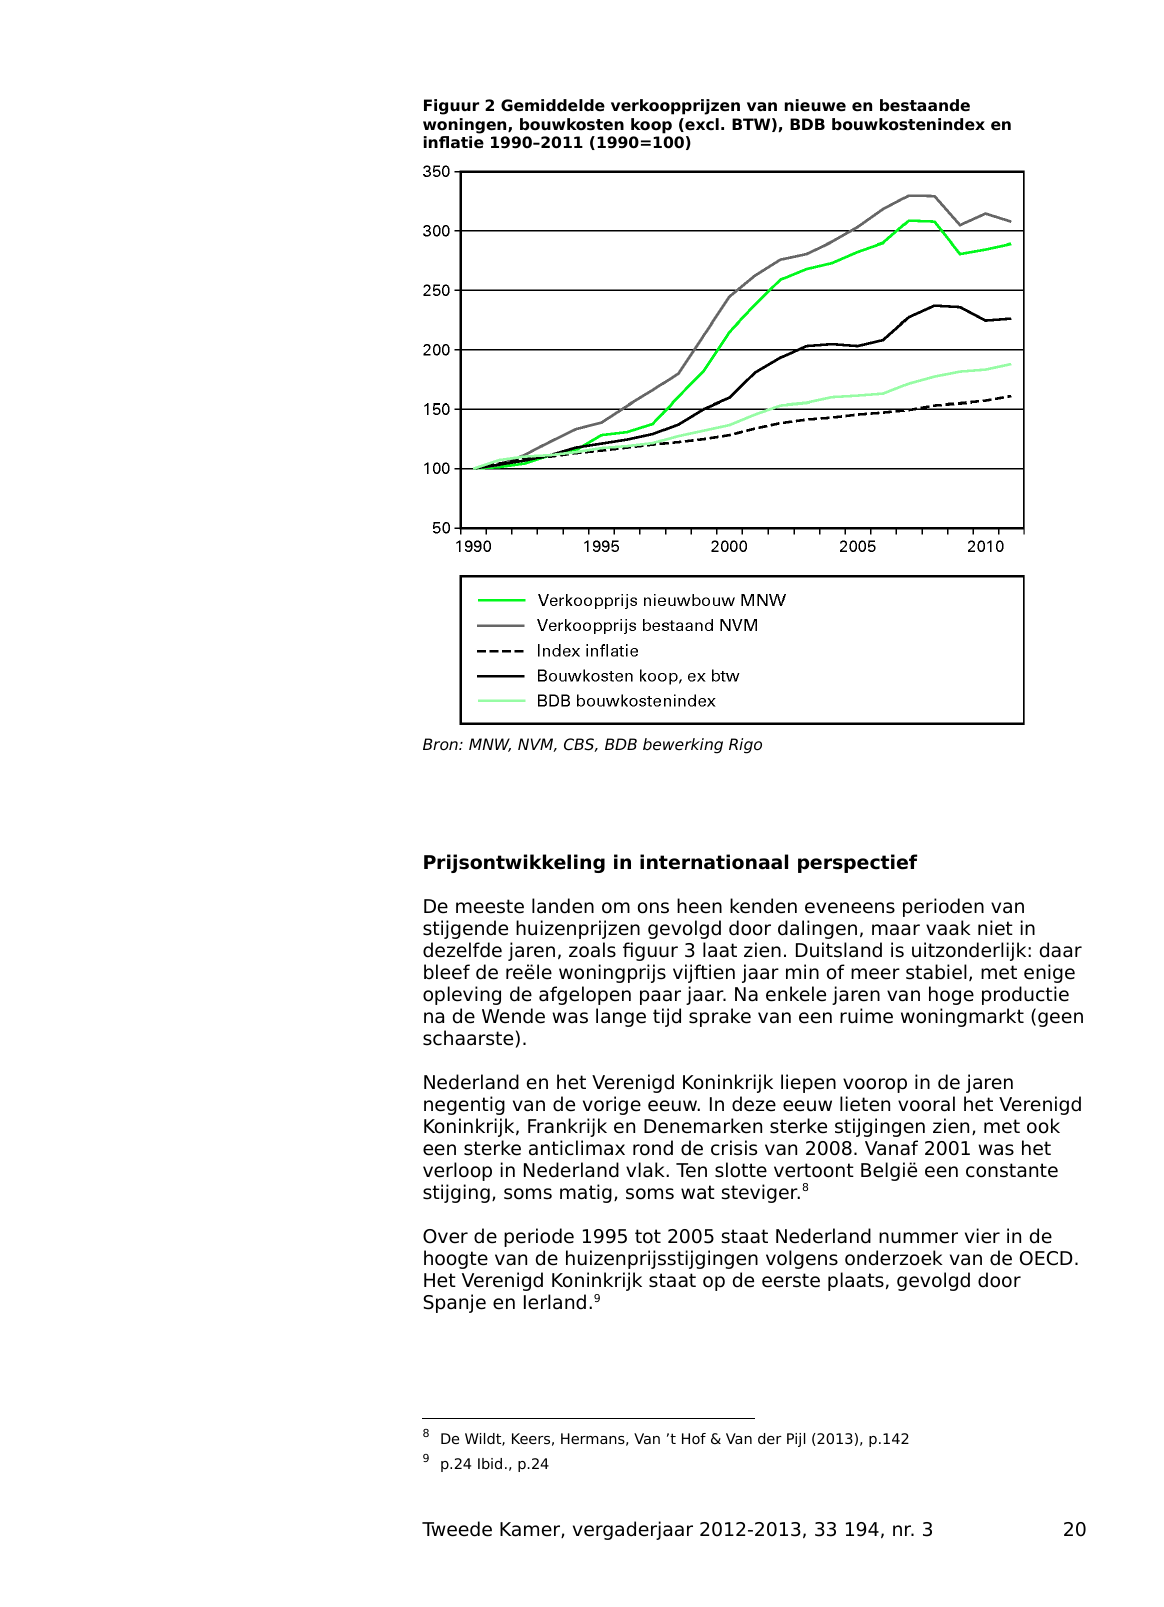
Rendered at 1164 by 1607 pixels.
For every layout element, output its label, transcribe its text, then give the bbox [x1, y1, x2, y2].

text Bron: MNW, NVM, CBS, BDB bewerking Rigo [422, 736, 1025, 754]
text Figuur 2 Gemiddelde verkoopprijzen van nieuwe en bestaande woningen, bouwkosten koop (excl. BTW), BDB bouwkostenindex en inflatie 1990–2011 (1990=100) [422, 97, 1025, 152]
text De Wildt, Keers, Hermans, Van ’t Hof & Van der Pijl (2013), p.142 [422, 1427, 1087, 1449]
text Nederland en het Verenigd Koninkrijk liepen voorop in de jaren negentig van de vorige eeuw. In deze eeuw lieten vooral het Verenigd Koninkrijk, Frankrijk en Denemarken sterke stijgingen zien, met ook een sterke anticlimax rond de crisis van 2008. Vanaf 2001 was het verloop in Nederland vlak. Ten slotte vertoont België een constante stijging, soms matig, soms wat steviger. [422, 1072, 1087, 1204]
picture [422, 163, 1025, 725]
text De meeste landen om ons heen kenden eveneens perioden van stijgende huizenprijzen gevolgd door dalingen, maar vaak niet in dezelfde jaren, zoals figuur 3 laat zien. Duitsland is uitzonderlijk: daar bleef de reële woningprijs vijftien jaar min of meer stabiel, met enige opleving de afgelopen paar jaar. Na enkele jaren van hoge productie na de Wende was lange tijd sprake van een ruime woningmarkt (geen schaarste). [422, 896, 1087, 1050]
text Over de periode 1995 tot 2005 staat Nederland nummer vier in de hoogte van de huizenprijsstijgingen volgens onderzoek van de OECD. Het Verenigd Koninkrijk staat op de eerste plaats, gevolgd door Spanje en Ierland. [422, 1226, 1087, 1314]
subtitle Prijsontwikkeling in internationaal perspectief [422, 852, 1087, 874]
text p.24 Ibid., p.24 [422, 1452, 1087, 1474]
